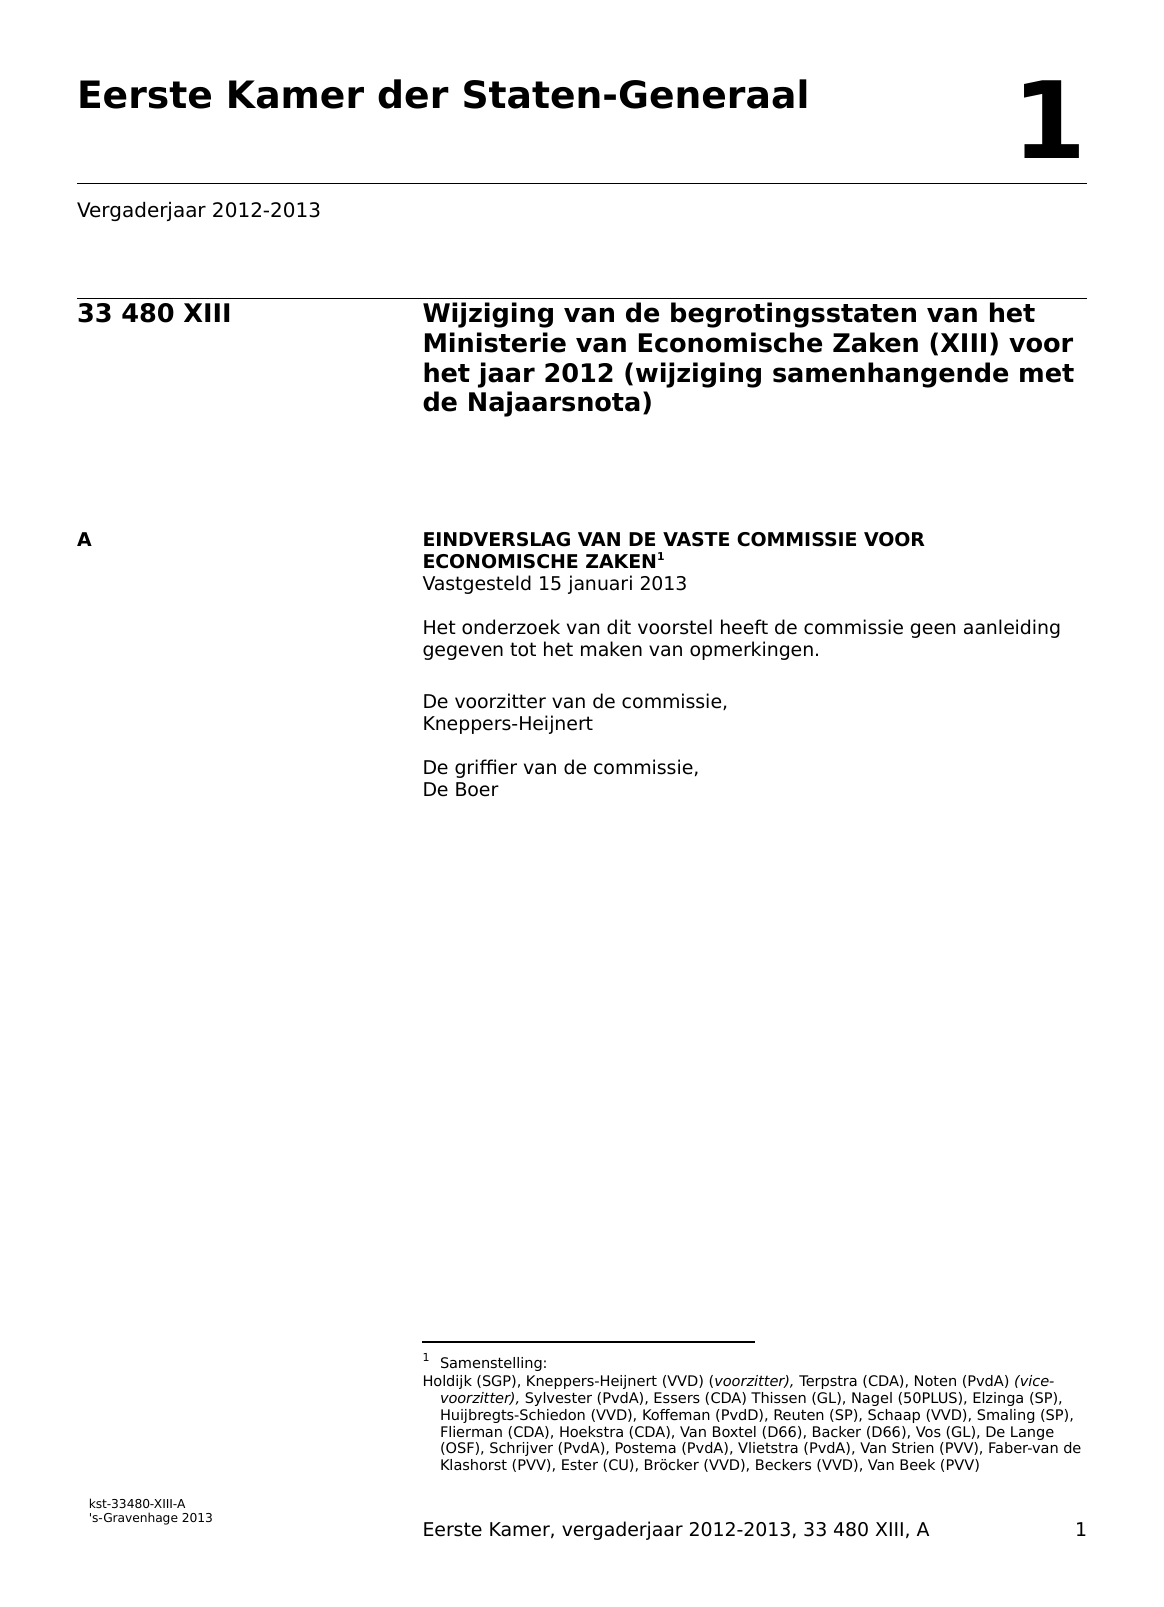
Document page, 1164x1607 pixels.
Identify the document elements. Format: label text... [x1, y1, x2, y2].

text Het onderzoek van dit voorstel heeft de commissie geen aanleiding gegeven tot het maken van opmerkingen. [422, 617, 1087, 661]
text Vastgesteld 15 januari 2013 [422, 573, 1087, 595]
table_header 1 [886, 59, 1087, 183]
text De voorzitter van de commissie, Kneppers-Heijnert [422, 691, 1087, 735]
text Samenstelling: [422, 1351, 1087, 1373]
text De griffier van de commissie, De Boer [422, 757, 1087, 801]
subtitle A EINDVERSLAG VAN DE VASTE COMMISSIE VOOR ECONOMISCHE ZAKEN [77, 529, 1087, 573]
subtitle 33 480 XIII Wijziging van de begrotingsstaten van het Ministerie van Economische Zaken (XIII) voor het jaar 2012 (wijziging samenhangende met de Najaarsnota) [77, 299, 1087, 418]
text kst-33480-XIII-A [88, 1497, 323, 1511]
table_header Eerste Kamer der Staten-Generaal [77, 59, 886, 183]
table_cell Vergaderjaar 2012-2013 [77, 184, 1087, 298]
text 's-Gravenhage 2013 [88, 1511, 323, 1525]
text Holdijk (SGP), Kneppers-Heijnert (VVD) (voorzitter), Terpstra (CDA), Noten (PvdA) (vice-voorzitter), Sylvester (PvdA), Essers (CDA) Thissen (GL), Nagel (50PLUS), Elzinga (SP), Huijbregts-Schiedon (VVD), Koffeman (PvdD), Reuten (SP), Schaap (VVD), Smaling (SP), Flierman (CDA), Hoekstra (CDA), Van Boxtel (D66), Backer (D66), Vos (GL), De Lange (OSF), Schrijver (PvdA), Postema (PvdA), Vlietstra (PvdA), Van Strien (PVV), Faber-van de Klashorst (PVV), Ester (CU), Bröcker (VVD), Beckers (VVD), Van Beek (PVV) [422, 1373, 1087, 1474]
